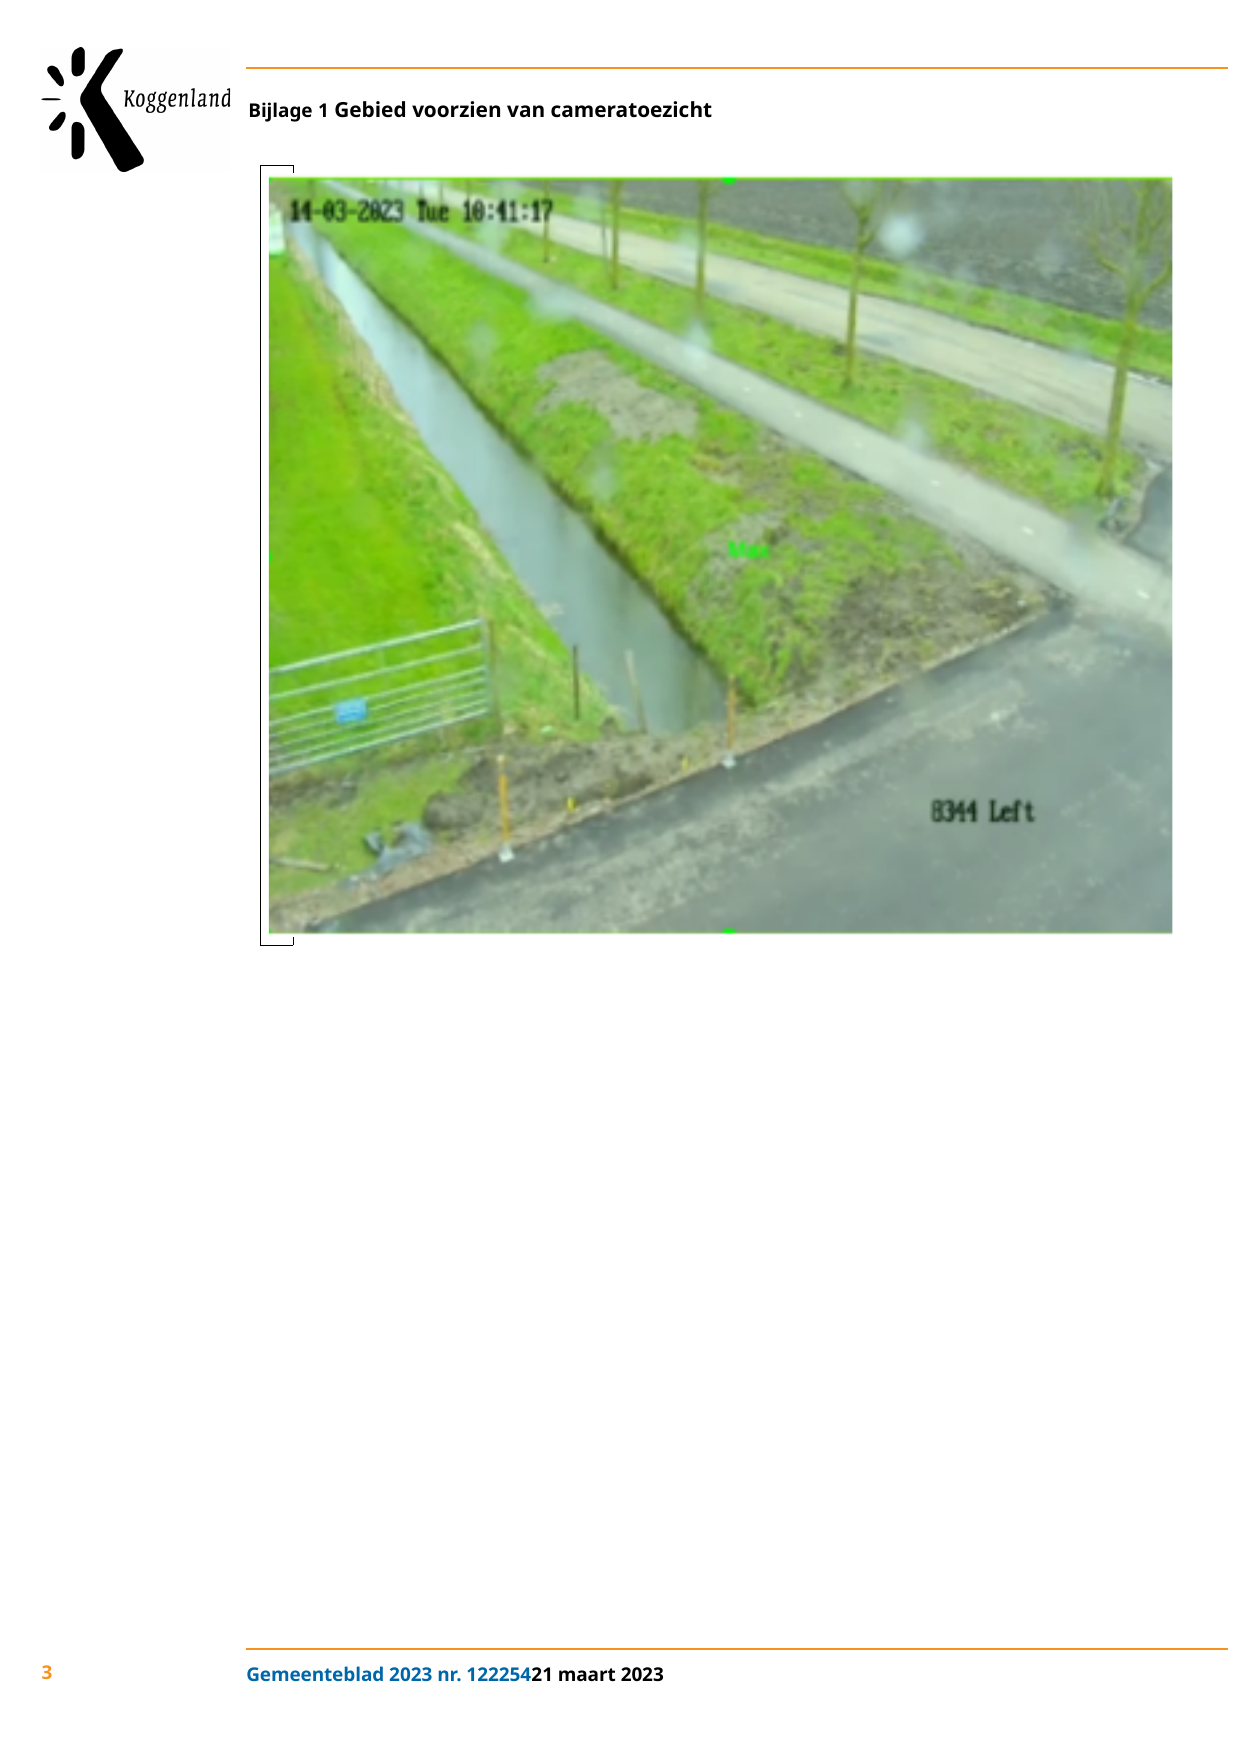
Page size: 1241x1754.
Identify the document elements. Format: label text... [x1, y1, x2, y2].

picture [268, 173, 1173, 937]
picture [41, 47, 231, 172]
text Bijlage 1 Gebied voorzien van cameratoezicht [248, 95, 1152, 123]
